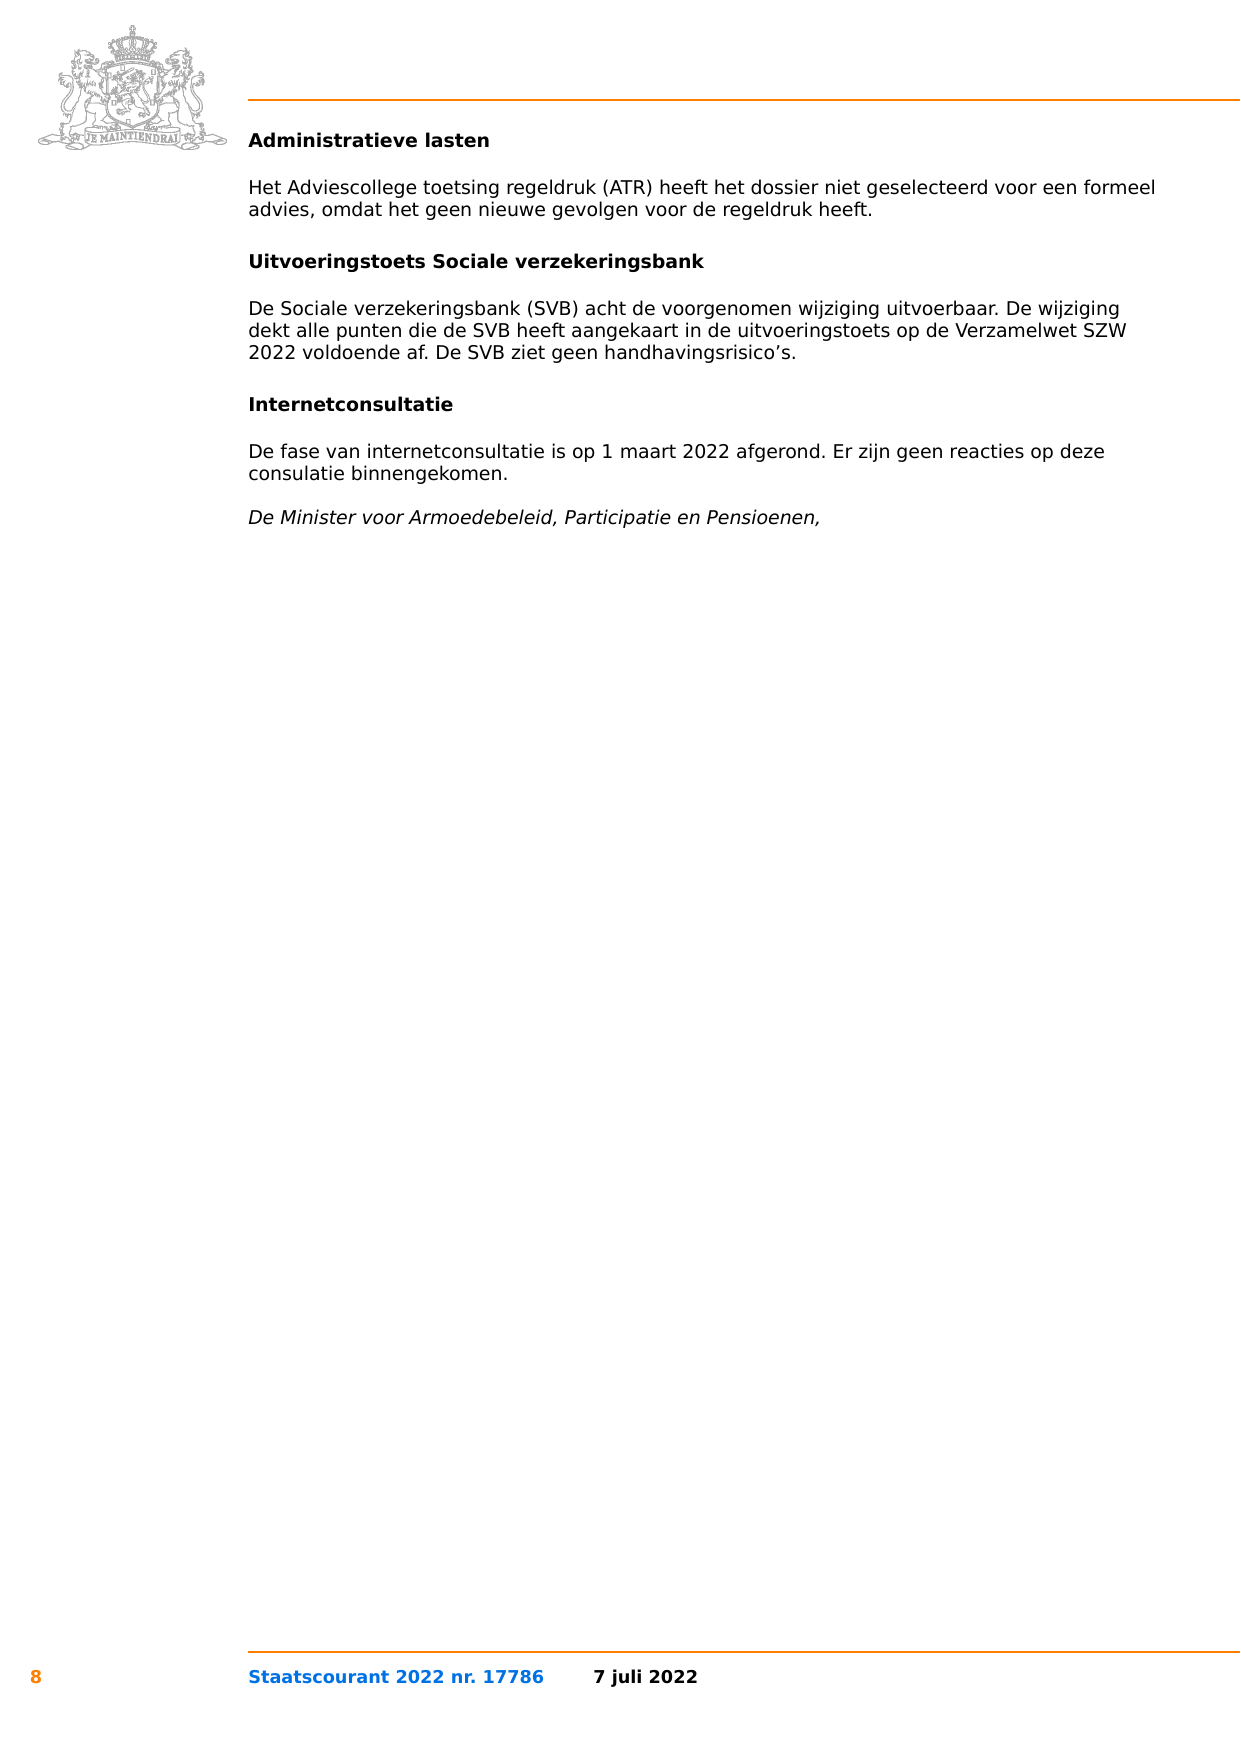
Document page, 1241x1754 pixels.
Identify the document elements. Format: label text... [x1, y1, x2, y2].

text De Minister voor Armoedebeleid, Participatie en Pensioenen, [248, 507, 1163, 528]
text De Sociale verzekeringsbank (SVB) acht de voorgenomen wijziging uitvoerbaar. De wijziging dekt alle punten die de SVB heeft aangekaart in de uitvoeringstoets op de Verzamelwet SZW 2022 voldoende af. De SVB ziet geen handhavingsrisico’s. [248, 298, 1163, 364]
picture [38, 25, 227, 150]
subtitle Internetconsultatie [248, 394, 1163, 416]
subtitle Administratieve lasten [248, 130, 1163, 152]
text De fase van internetconsultatie is op 1 maart 2022 afgerond. Er zijn geen reacties op deze consulatie binnengekomen. [248, 441, 1163, 485]
subtitle Uitvoeringstoets Sociale verzekeringsbank [248, 251, 1163, 273]
text Het Adviescollege toetsing regeldruk (ATR) heeft het dossier niet geselecteerd voor een formeel advies, omdat het geen nieuwe gevolgen voor de regeldruk heeft. [248, 177, 1163, 221]
